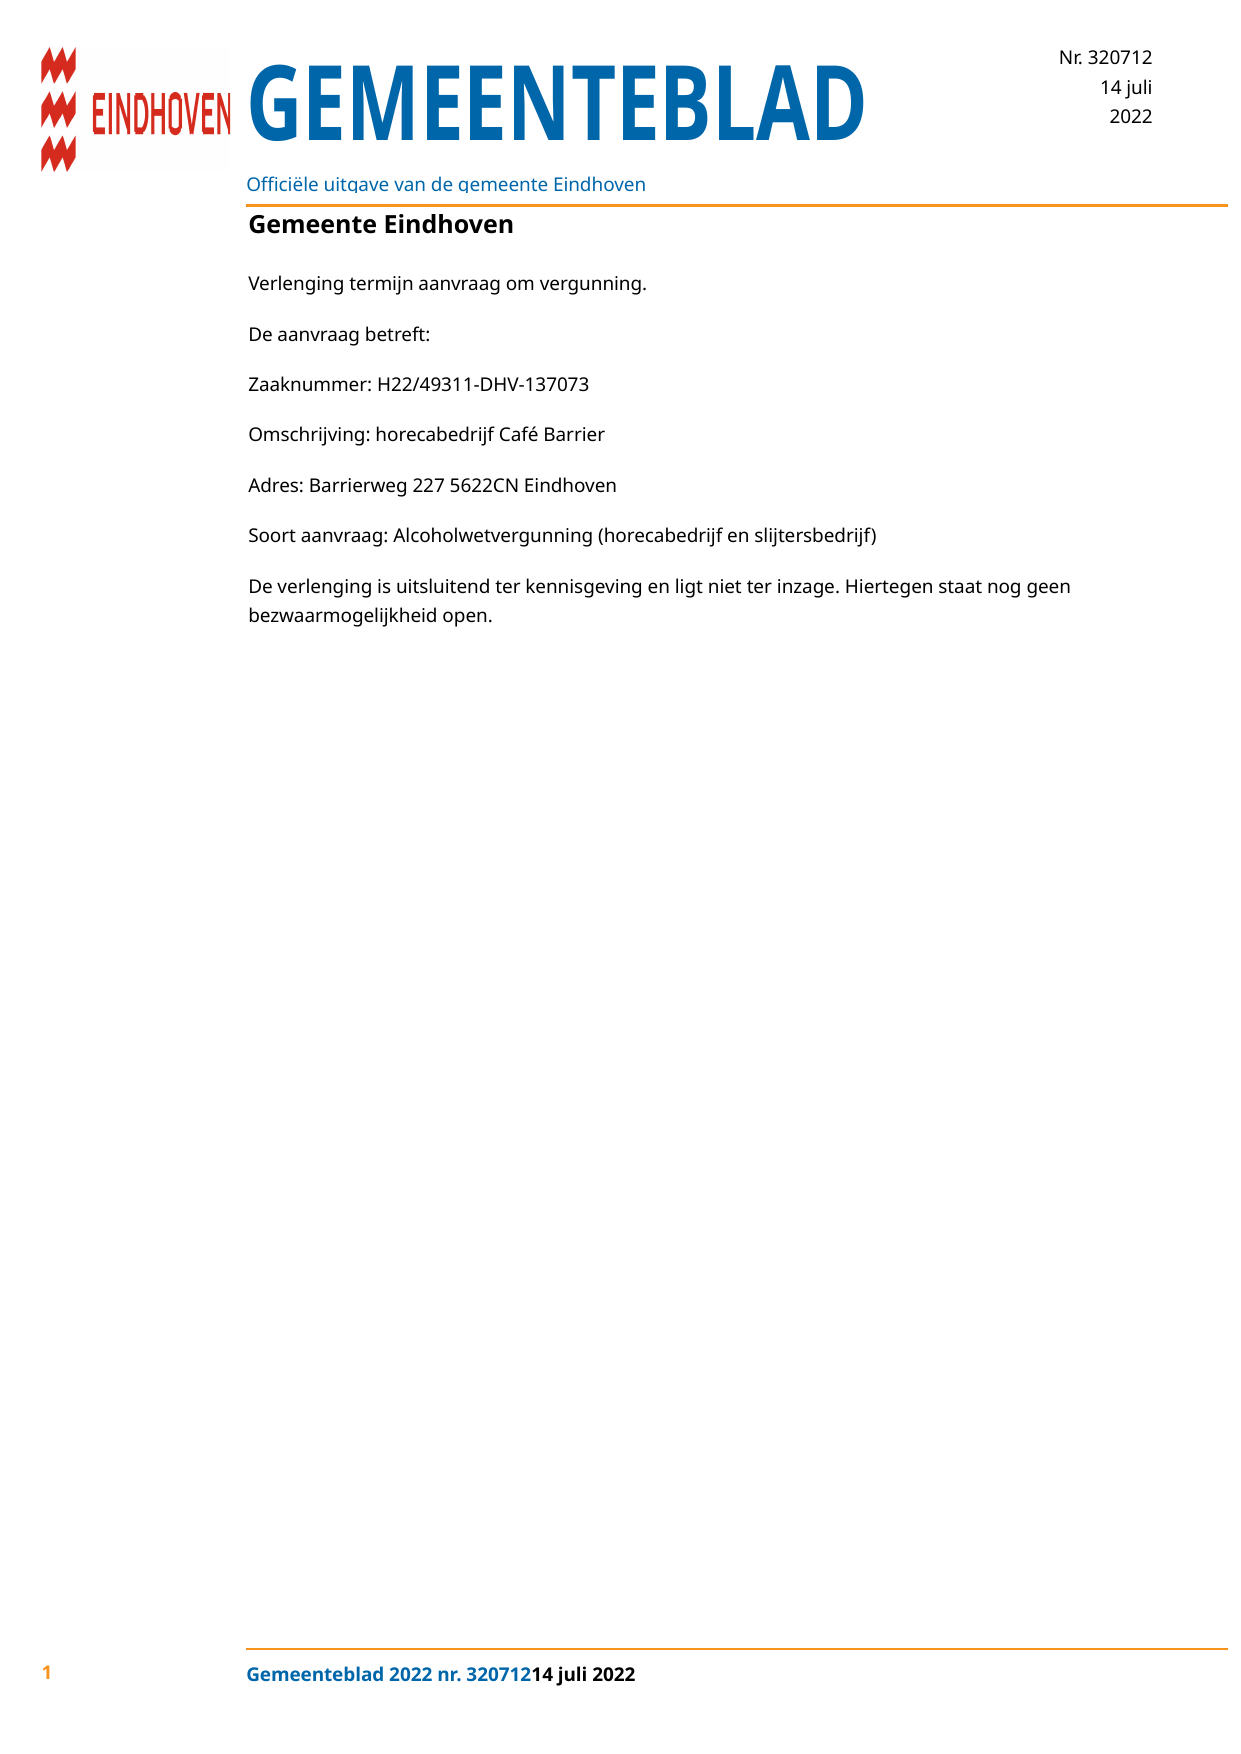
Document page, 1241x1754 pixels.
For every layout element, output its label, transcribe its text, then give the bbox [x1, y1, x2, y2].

text Zaaknummer: H22/49311-DHV-137073 [248, 371, 1152, 397]
text Gemeente Eindhoven [248, 207, 1152, 241]
text Adres: Barrierweg 227 5622CN Eindhoven [248, 472, 1152, 498]
text Soort aanvraag: Alcoholwetvergunning (horecabedrijf en slijtersbedrijf) [248, 522, 1152, 548]
text Verlenging termijn aanvraag om vergunning. [248, 270, 1152, 296]
picture [41, 47, 231, 172]
text De aanvraag betreft: [248, 321, 1152, 346]
text Omschrijving: horecabedrijf Café Barrier [248, 422, 1152, 447]
text De verlenging is uitsluitend ter kennisgeving en ligt niet ter inzage. Hiertegen staat nog geen bezwaarmogelijkheid open. [248, 573, 1152, 628]
